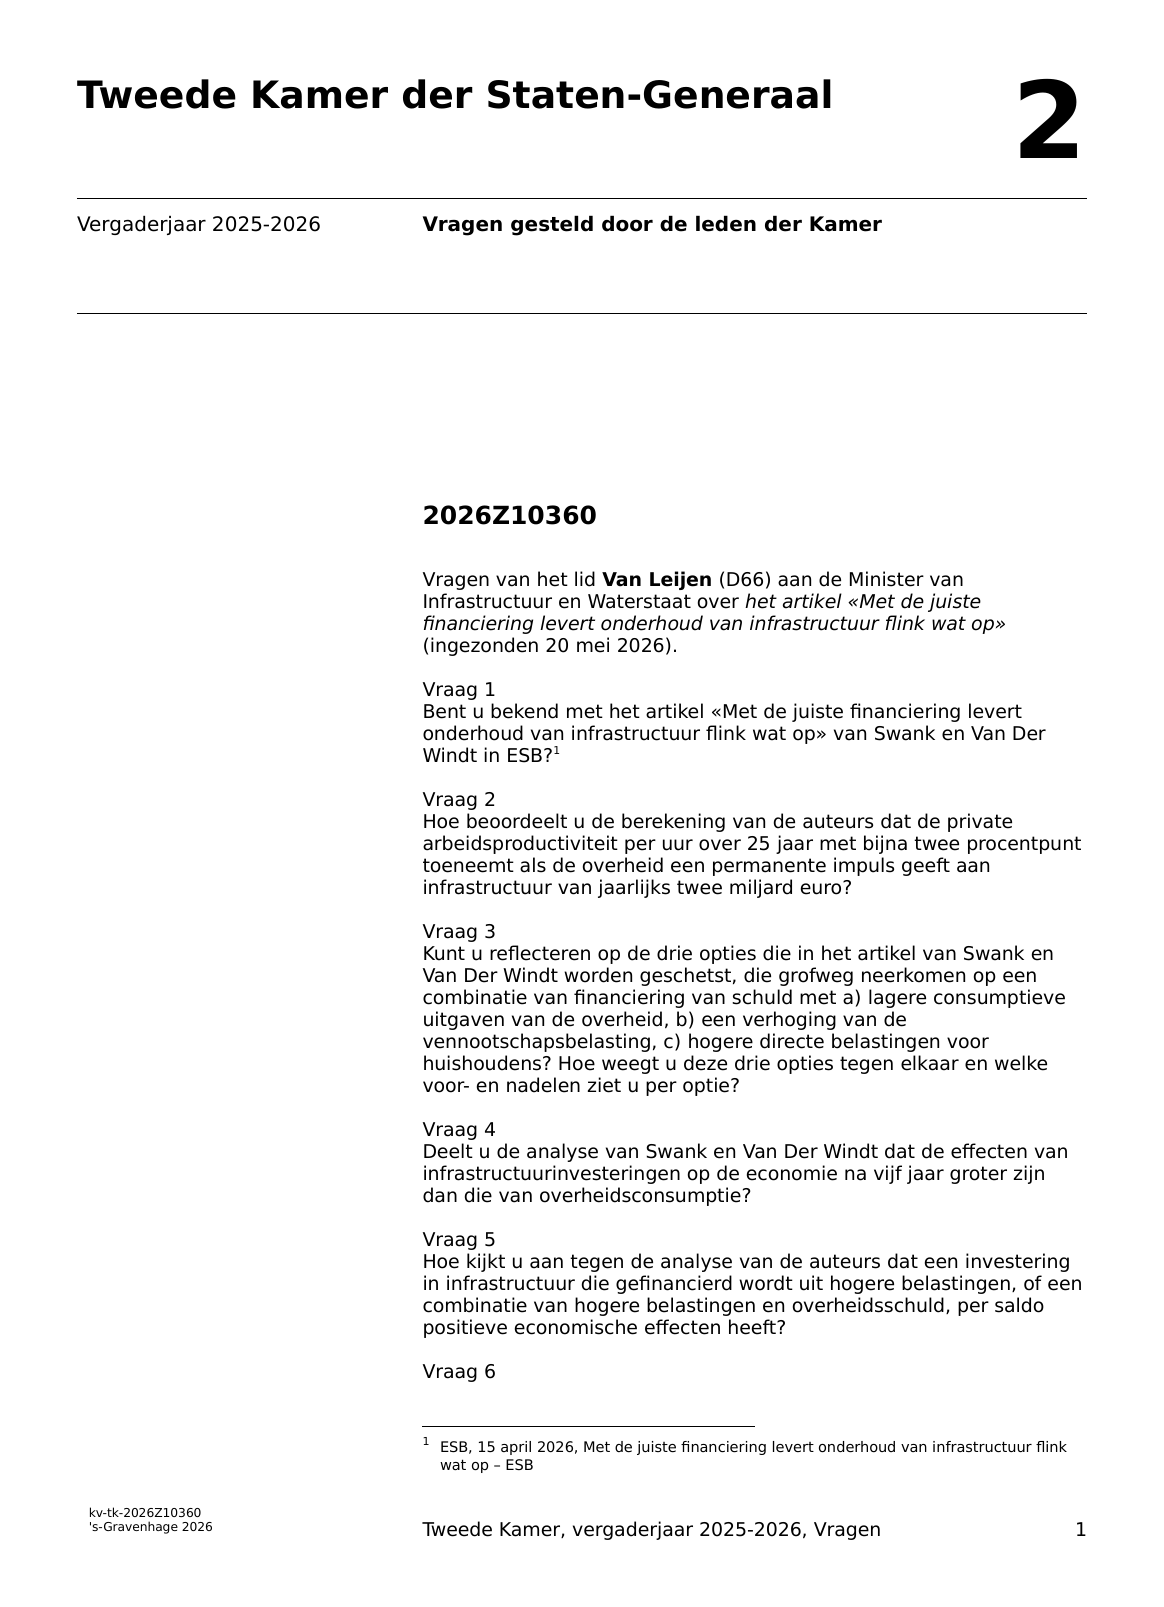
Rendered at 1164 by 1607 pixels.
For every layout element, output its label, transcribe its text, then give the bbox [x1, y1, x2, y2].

text ESB, 15 april 2026, Met de juiste financiering levert onderhoud van infrastructuur flink wat op – ESB [422, 1435, 1087, 1474]
text Bent u bekend met het artikel «Met de juiste financiering levert onderhoud van infrastructuur flink wat op» van Swank en Van Der Windt in ESB? [422, 701, 1087, 767]
text Vraag 6 [422, 1361, 1087, 1383]
table_header Tweede Kamer der Staten-Generaal [77, 59, 886, 198]
table_cell Vragen gesteld door de leden der Kamer [422, 199, 1087, 313]
text Vraag 4 [422, 1119, 1087, 1141]
text Vraag 5 [422, 1229, 1087, 1251]
text Hoe beoordeelt u de berekening van de auteurs dat de private arbeidsproductiviteit per uur over 25 jaar met bijna twee procentpunt toeneemt als de overheid een permanente impuls geeft aan infrastructuur van jaarlijks twee miljard euro? [422, 811, 1087, 899]
text Kunt u reflecteren op de drie opties die in het artikel van Swank en Van Der Windt worden geschetst, die grofweg neerkomen op een combinatie van financiering van schuld met a) lagere consumptieve uitgaven van de overheid, b) een verhoging van de vennootschapsbelasting, c) hogere directe belastingen voor huishoudens? Hoe weegt u deze drie opties tegen elkaar en welke voor- en nadelen ziet u per optie? [422, 943, 1087, 1097]
table_header 2 [886, 59, 1087, 198]
text Vraag 2 [422, 789, 1087, 811]
text Vraag 3 [422, 921, 1087, 943]
text Vraag 1 [422, 679, 1087, 701]
text Hoe kijkt u aan tegen de analyse van de auteurs dat een investering in infrastructuur die gefinancierd wordt uit hogere belastingen, of een combinatie van hogere belastingen en overheidsschuld, per saldo positieve economische effecten heeft? [422, 1251, 1087, 1339]
text 's-Gravenhage 2026 [88, 1520, 323, 1534]
text 2026Z10360 [422, 501, 1087, 531]
text Vragen van het lid Van Leijen (D66) aan de Minister van Infrastructuur en Waterstaat over het artikel «Met de juiste financiering levert onderhoud van infrastructuur flink wat op» (ingezonden 20 mei 2026). [422, 569, 1087, 657]
table_cell Vergaderjaar 2025-2026 [77, 199, 422, 313]
text Deelt u de analyse van Swank en Van Der Windt dat de effecten van infrastructuurinvesteringen op de economie na vijf jaar groter zijn dan die van overheidsconsumptie? [422, 1141, 1087, 1207]
text kv-tk-2026Z10360 [88, 1506, 323, 1520]
